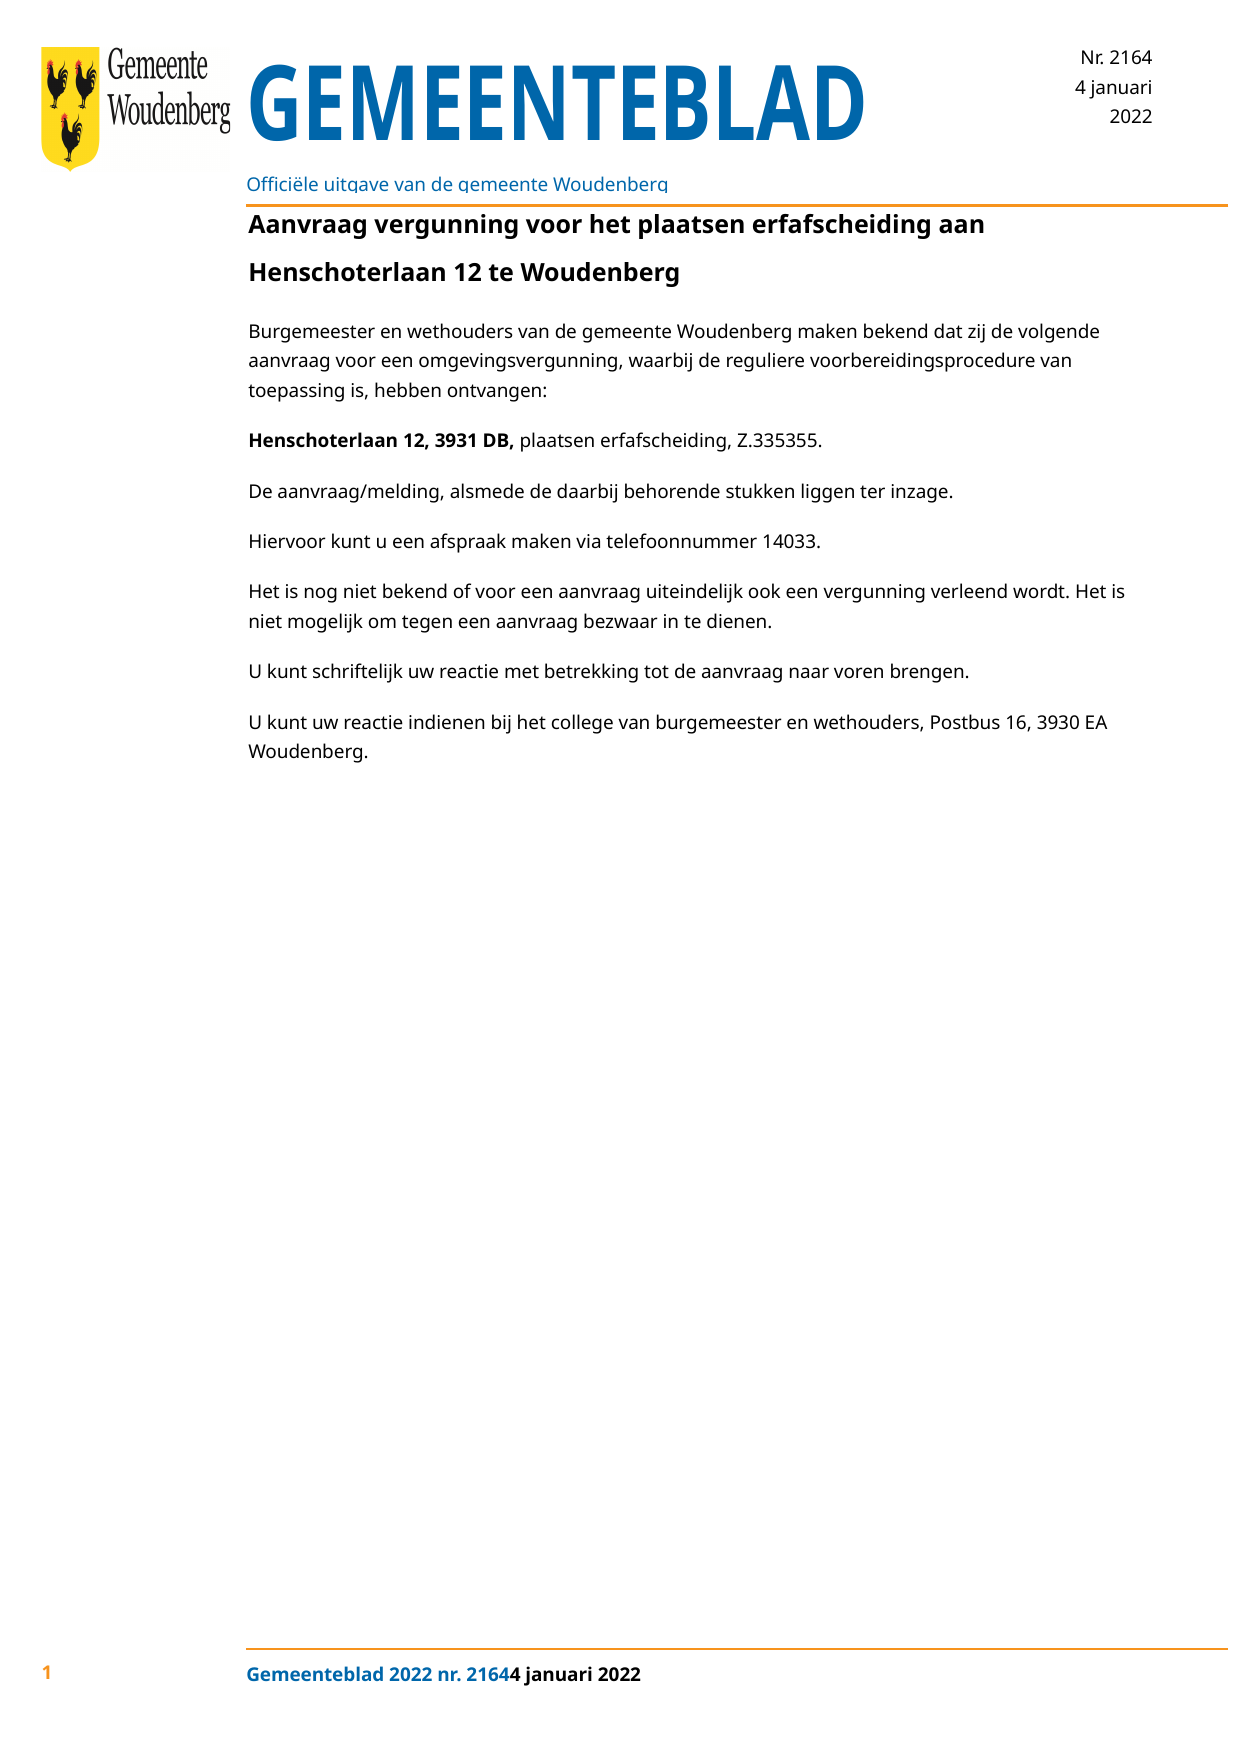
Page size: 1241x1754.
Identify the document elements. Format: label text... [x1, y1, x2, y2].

text Hiervoor kunt u een afspraak maken via telefoonnummer 14033. [248, 528, 1152, 554]
text Het is nog niet bekend of voor een aanvraag uiteindelijk ook een vergunning verleend wordt. Het is niet mogelijk om tegen een aanvraag bezwaar in te dienen. [248, 579, 1152, 634]
text Aanvraag vergunning voor het plaatsen erfafscheiding aan Henschoterlaan 12 te Woudenberg [248, 207, 1152, 288]
text Henschoterlaan 12, 3931 DB, plaatsen erfafscheiding, Z.335355. [248, 427, 1152, 453]
picture [41, 47, 231, 172]
text U kunt schriftelijk uw reactie met betrekking tot de aanvraag naar voren brengen. [248, 659, 1152, 684]
text Burgemeester en wethouders van de gemeente Woudenberg maken bekend dat zij de volgende aanvraag voor een omgevingsvergunning, waarbij de reguliere voorbereidingsprocedure van toepassing is, hebben ontvangen: [248, 318, 1152, 403]
text U kunt uw reactie indienen bij het college van burgemeester en wethouders, Postbus 16, 3930 EA Woudenberg. [248, 709, 1152, 764]
text De aanvraag/melding, alsmede de daarbij behorende stukken liggen ter inzage. [248, 478, 1152, 504]
